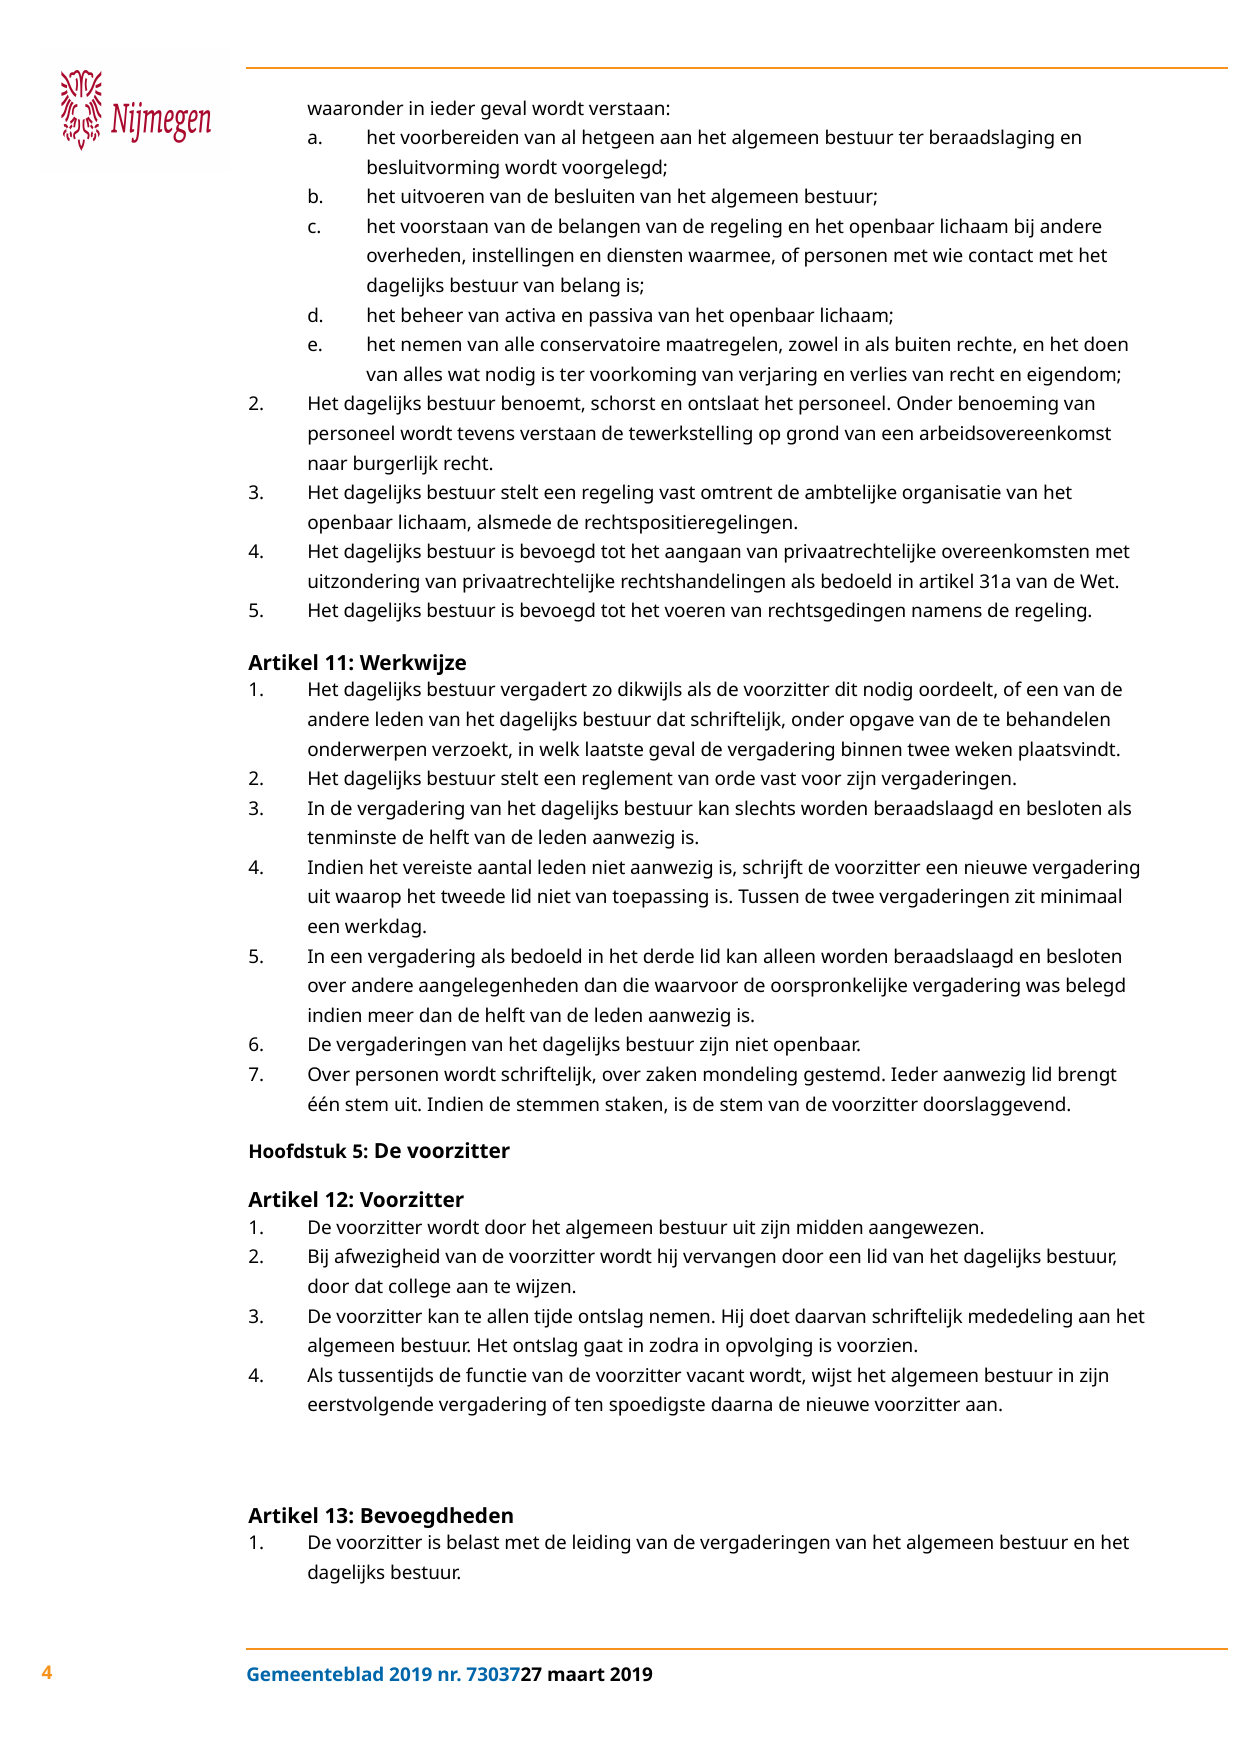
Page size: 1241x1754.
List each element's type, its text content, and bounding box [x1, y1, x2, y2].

list De voorzitter kan te allen tijde ontslag nemen. Hij doet daarvan schriftelijk mededeling aan het algemeen bestuur. Het ontslag gaat in zodra in opvolging is voorzien. [248, 1303, 1152, 1358]
list het beheer van activa en passiva van het openbaar lichaam; [307, 302, 1152, 328]
text Artikel 11: Werkwijze [248, 648, 1152, 677]
list het voorstaan van de belangen van de regeling en het openbaar lichaam bij andere overheden, instellingen en diensten waarmee, of personen met wie contact met het dagelijks bestuur van belang is; [307, 213, 1152, 298]
list Het dagelijks bestuur stelt een reglement van orde vast voor zijn vergaderingen. [248, 765, 1152, 791]
list Indien het vereiste aantal leden niet aanwezig is, schrijft de voorzitter een nieuwe vergadering uit waarop het tweede lid niet van toepassing is. Tussen de twee vergaderingen zit minimaal een werkdag. [248, 854, 1152, 939]
list Als tussentijds de functie van de voorzitter vacant wordt, wijst het algemeen bestuur in zijn eerstvolgende vergadering of ten spoedigste daarna de nieuwe voorzitter aan. [248, 1362, 1152, 1417]
list Bij afwezigheid van de voorzitter wordt hij vervangen door een lid van het dagelijks bestuur, door dat college aan te wijzen. [248, 1244, 1152, 1299]
text Artikel 12: Voorzitter [248, 1186, 1152, 1214]
list Het dagelijks bestuur is bevoegd tot het voeren van rechtsgedingen namens de regeling. [248, 598, 1152, 623]
picture [41, 47, 231, 172]
list De voorzitter is belast met de leiding van de vergaderingen van het algemeen bestuur en het dagelijks bestuur. [248, 1529, 1152, 1585]
list waaronder in ieder geval wordt verstaan: [248, 95, 1152, 121]
text Hoofdstuk 5: De voorzitter [248, 1136, 1152, 1165]
list Het dagelijks bestuur benoemt, schorst en ontslaat het personeel. Onder benoeming van personeel wordt tevens verstaan de tewerkstelling op grond van een arbeidsovereenkomst naar burgerlijk recht. [248, 391, 1152, 476]
list het nemen van alle conservatoire maatregelen, zowel in als buiten rechte, en het doen van alles wat nodig is ter voorkoming van verjaring en verlies van recht en eigendom; [307, 331, 1152, 387]
list In een vergadering als bedoeld in het derde lid kan alleen worden beraadslaagd en besloten over andere aangelegenheden dan die waarvoor de oorspronkelijke vergadering was belegd indien meer dan de helft van de leden aanwezig is. [248, 943, 1152, 1028]
list De voorzitter wordt door het algemeen bestuur uit zijn midden aangewezen. [248, 1214, 1152, 1240]
list De vergaderingen van het dagelijks bestuur zijn niet openbaar. [248, 1032, 1152, 1057]
list Het dagelijks bestuur vergadert zo dikwijls als de voorzitter dit nodig oordeelt, of een van de andere leden van het dagelijks bestuur dat schriftelijk, onder opgave van de te behandelen onderwerpen verzoekt, in welk laatste geval de vergadering binnen twee weken plaatsvindt. [248, 677, 1152, 761]
list het voorbereiden van al hetgeen aan het algemeen bestuur ter beraadslaging en besluitvorming wordt voorgelegd; [307, 124, 1152, 180]
text Artikel 13: Bevoegdheden [248, 1501, 1152, 1529]
list Over personen wordt schriftelijk, over zaken mondeling gestemd. Ieder aanwezig lid brengt één stem uit. Indien de stemmen staken, is de stem van de voorzitter doorslaggevend. [248, 1061, 1152, 1116]
list het uitvoeren van de besluiten van het algemeen bestuur; [307, 183, 1152, 209]
list Het dagelijks bestuur is bevoegd tot het aangaan van privaatrechtelijke overeenkomsten met uitzondering van privaatrechtelijke rechtshandelingen als bedoeld in artikel 31a van de Wet. [248, 538, 1152, 594]
list Het dagelijks bestuur stelt een regeling vast omtrent de ambtelijke organisatie van het openbaar lichaam, alsmede de rechtspositieregelingen. [248, 479, 1152, 535]
list In de vergadering van het dagelijks bestuur kan slechts worden beraadslaagd en besloten als tenminste de helft van de leden aanwezig is. [248, 795, 1152, 850]
